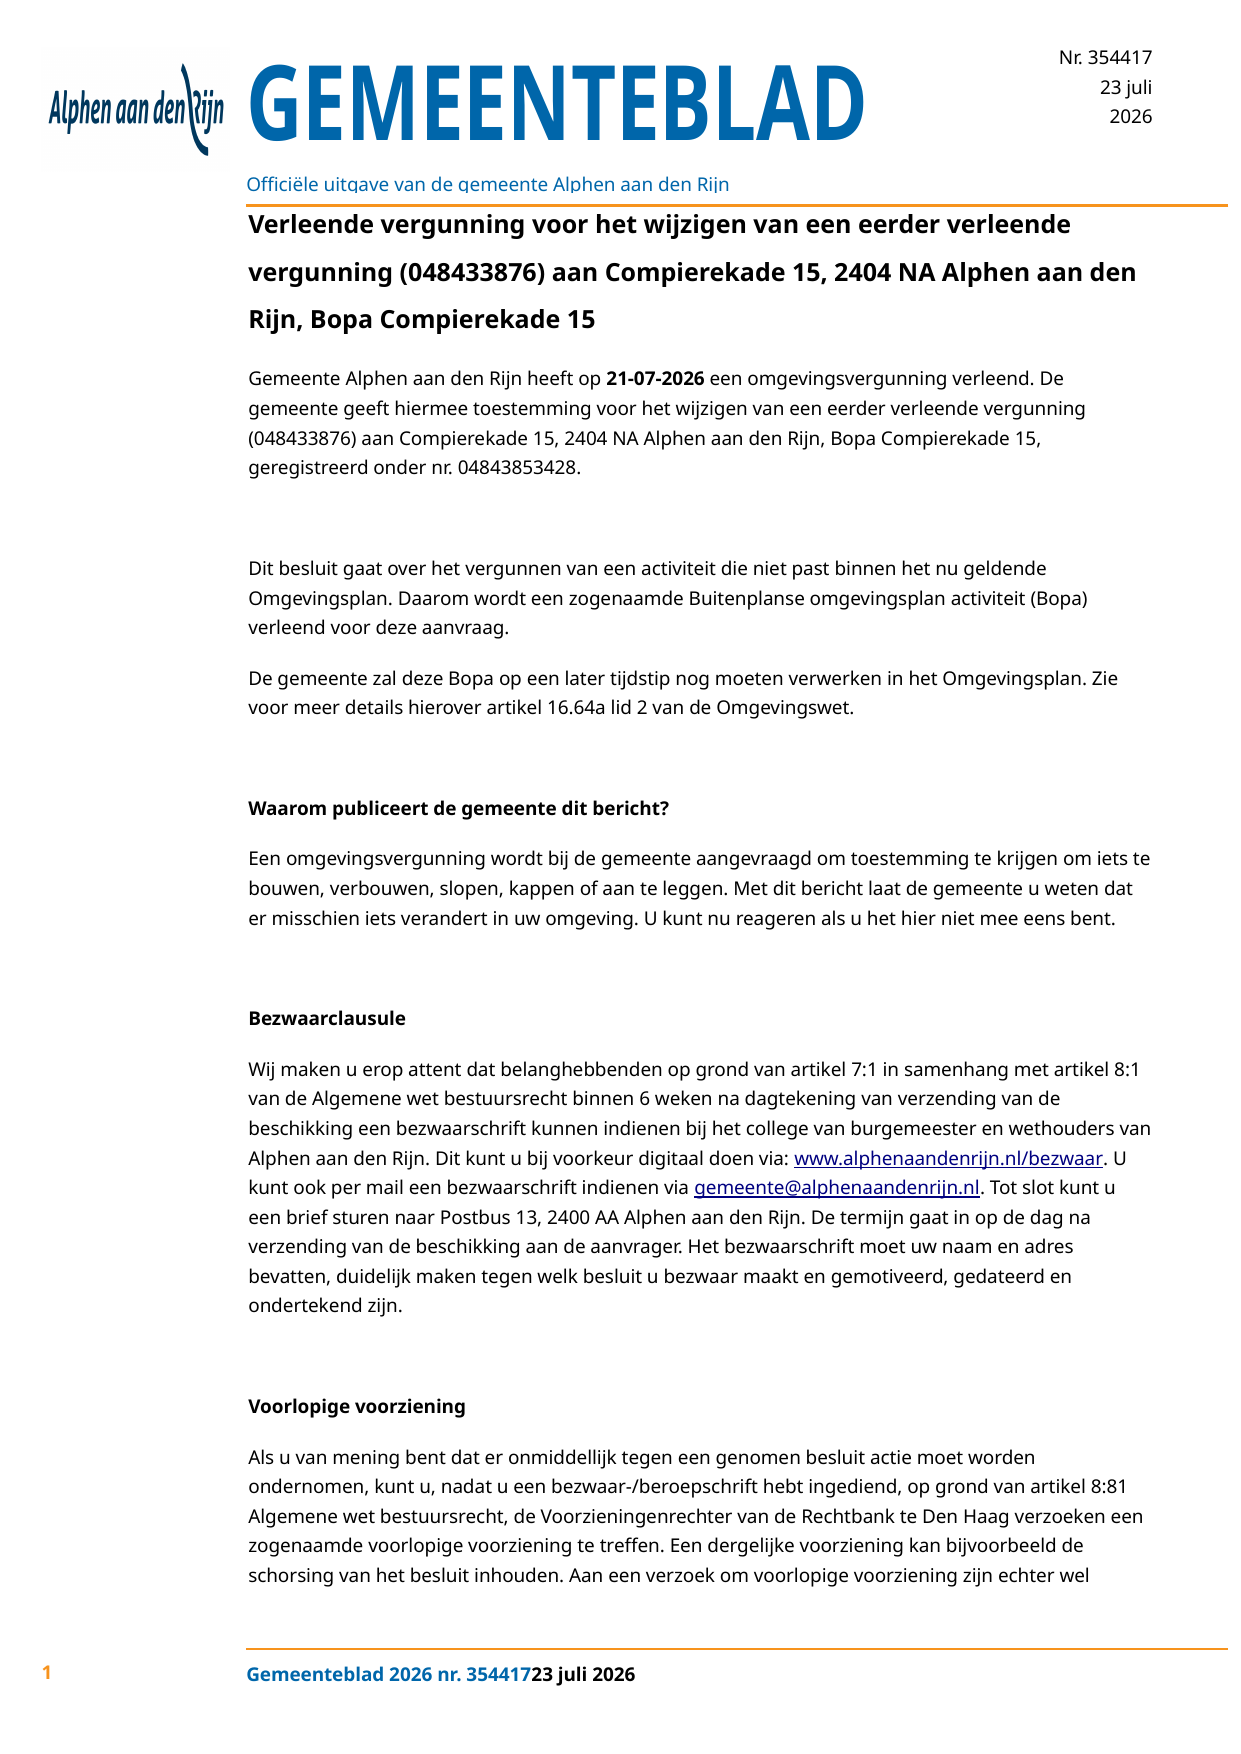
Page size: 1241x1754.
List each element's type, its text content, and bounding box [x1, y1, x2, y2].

text Gemeente Alphen aan den Rijn heeft op 21-07-2026 een omgevingsvergunning verleend. De gemeente geeft hiermee toestemming voor het wijzigen van een eerder verleende vergunning (048433876) aan Compierekade 15, 2404 NA Alphen aan den Rijn, Bopa Compierekade 15, geregistreerd onder nr. 04843853428. [248, 366, 1152, 480]
text Voorlopige voorziening [248, 1393, 1152, 1419]
text Verleende vergunning voor het wijzigen van een eerder verleende vergunning (048433876) aan Compierekade 15, 2404 NA Alphen aan den Rijn, Bopa Compierekade 15 [248, 207, 1152, 336]
text Waarom publiceert de gemeente dit bericht? [248, 795, 1152, 821]
text Bezwaarclausule [248, 1006, 1152, 1031]
text Als u van mening bent dat er onmiddellijk tegen een genomen besluit actie moet worden ondernomen, kunt u, nadat u een bezwaar-/beroepschrift hebt ingediend, op grond van artikel 8:81 Algemene wet bestuursrecht, de Voorzieningenrechter van de Rechtbank te Den Haag verzoeken een zogenaamde voorlopige voorziening te treffen. Een dergelijke voorziening kan bijvoorbeeld de schorsing van het besluit inhouden. Aan een verzoek om voorlopige voorziening zijn echter wel [248, 1444, 1152, 1588]
text Wij maken u erop attent dat belanghebbenden op grond van artikel 7:1 in samenhang met artikel 8:1 van de Algemene wet bestuursrecht binnen 6 weken na dagtekening van verzending van de beschikking een bezwaarschrift kunnen indienen bij het college van burgemeester en wethouders van Alphen aan den Rijn. Dit kunt u bij voorkeur digitaal doen via: www.alphenaandenrijn.nl/bezwaar. U kunt ook per mail een bezwaarschrift indienen via gemeente@alphenaandenrijn.nl. Tot slot kunt u een brief sturen naar Postbus 13, 2400 AA Alphen aan den Rijn. De termijn gaat in op de dag na verzending van de beschikking aan de aanvrager. Het bezwaarschrift moet uw naam en adres bevatten, duidelijk maken tegen welk besluit u bezwaar maakt en gemotiveerd, gedateerd en ondertekend zijn. [248, 1056, 1152, 1318]
text Een omgevingsvergunning wordt bij de gemeente aangevraagd om toestemming te krijgen om iets te bouwen, verbouwen, slopen, kappen of aan te leggen. Met dit bericht laat de gemeente u weten dat er misschien iets verandert in uw omgeving. U kunt nu reageren als u het hier niet mee eens bent. [248, 846, 1152, 930]
text De gemeente zal deze Bopa op een later tijdstip nog moeten verwerken in het Omgevingsplan. Zie voor meer details hierover artikel 16.64a lid 2 van de Omgevingswet. [248, 665, 1152, 720]
text Dit besluit gaat over het vergunnen van een activiteit die niet past binnen het nu geldende Omgevingsplan. Daarom wordt een zogenaamde Buitenplanse omgevingsplan activiteit (Bopa) verleend voor deze aanvraag. [248, 555, 1152, 640]
picture [41, 47, 231, 172]
